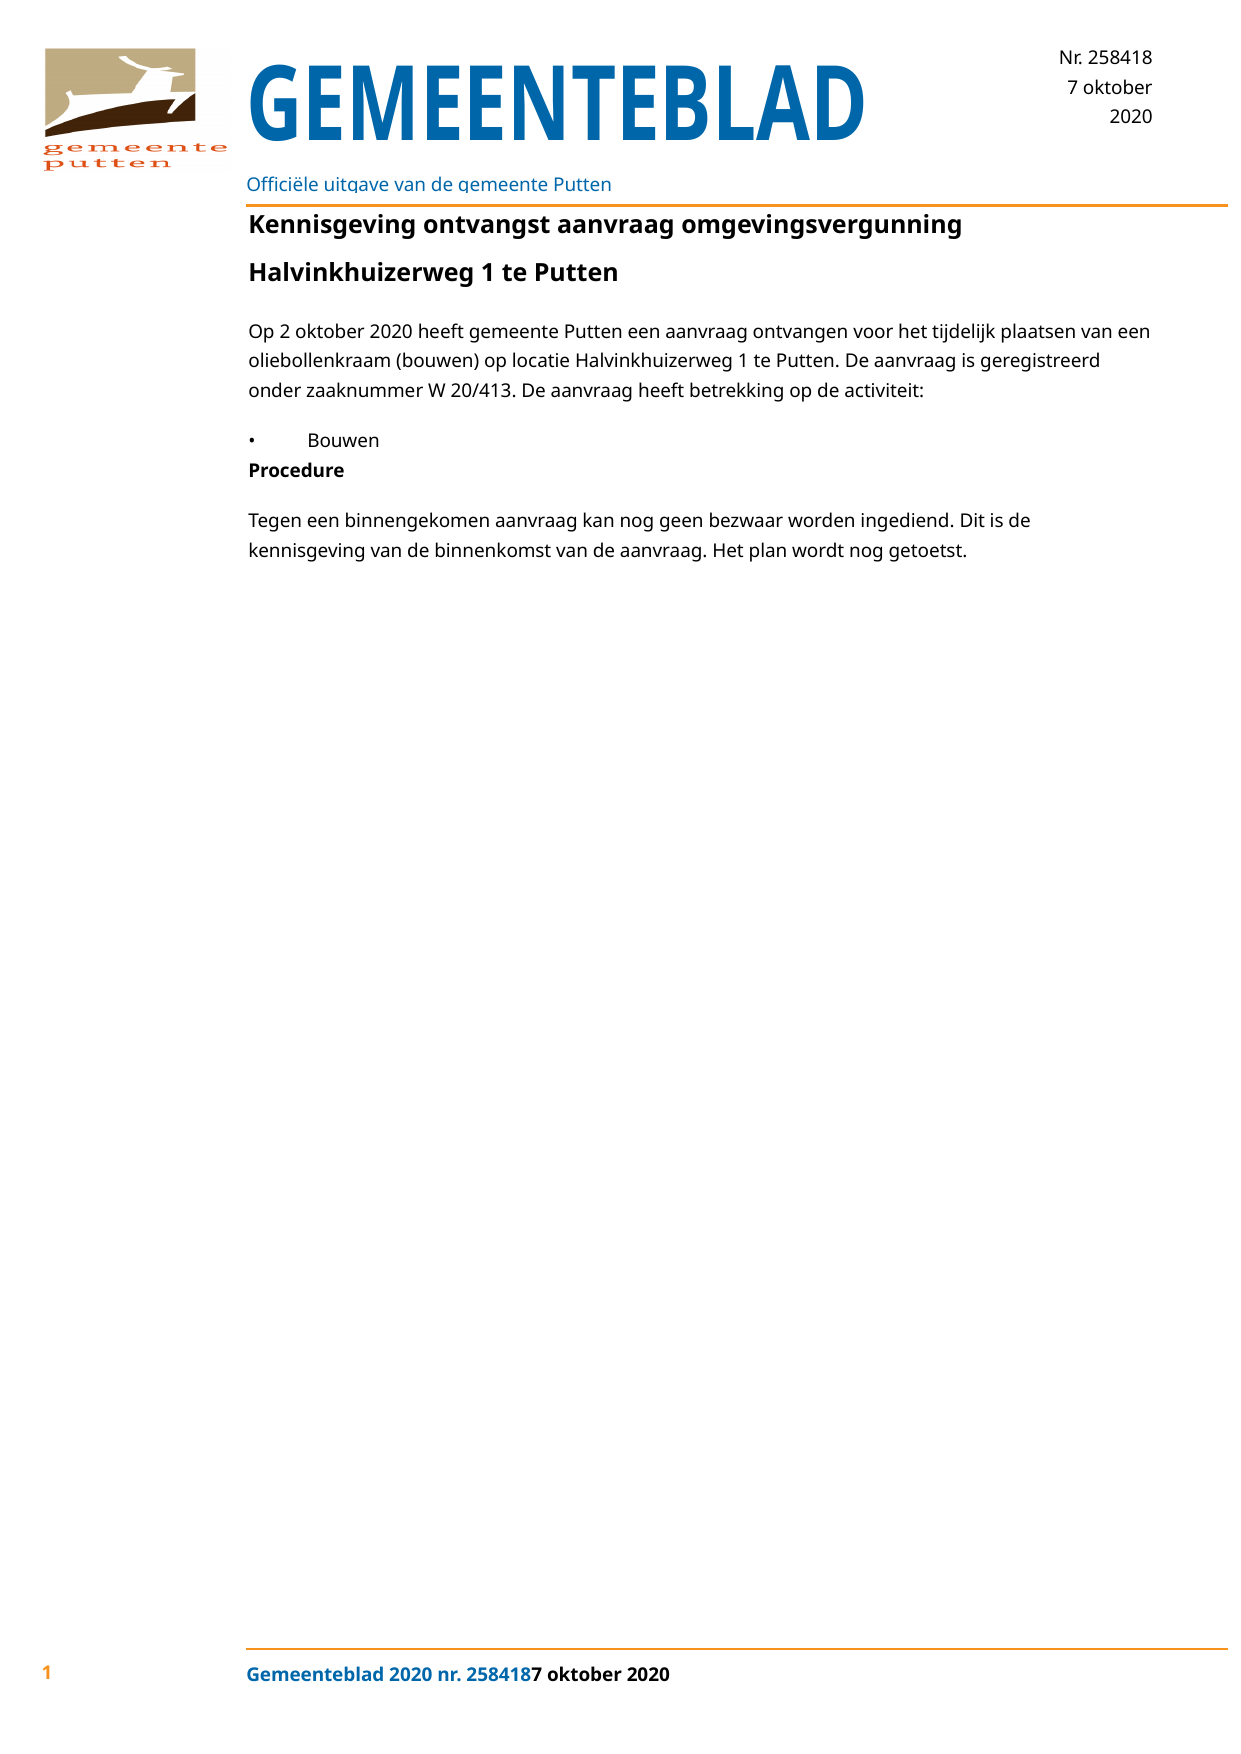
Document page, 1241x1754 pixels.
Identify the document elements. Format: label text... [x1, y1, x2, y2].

picture [41, 47, 231, 172]
list Bouwen [248, 427, 1152, 453]
text Kennisgeving ontvangst aanvraag omgevingsvergunning Halvinkhuizerweg 1 te Putten [248, 207, 1152, 288]
text Procedure [248, 457, 1152, 483]
text Op 2 oktober 2020 heeft gemeente Putten een aanvraag ontvangen voor het tijdelijk plaatsen van een oliebollenkraam (bouwen) op locatie Halvinkhuizerweg 1 te Putten. De aanvraag is geregistreerd onder zaaknummer W 20/413. De aanvraag heeft betrekking op de activiteit: [248, 318, 1152, 403]
text Tegen een binnengekomen aanvraag kan nog geen bezwaar worden ingediend. Dit is de kennisgeving van de binnenkomst van de aanvraag. Het plan wordt nog getoetst. [248, 507, 1152, 563]
